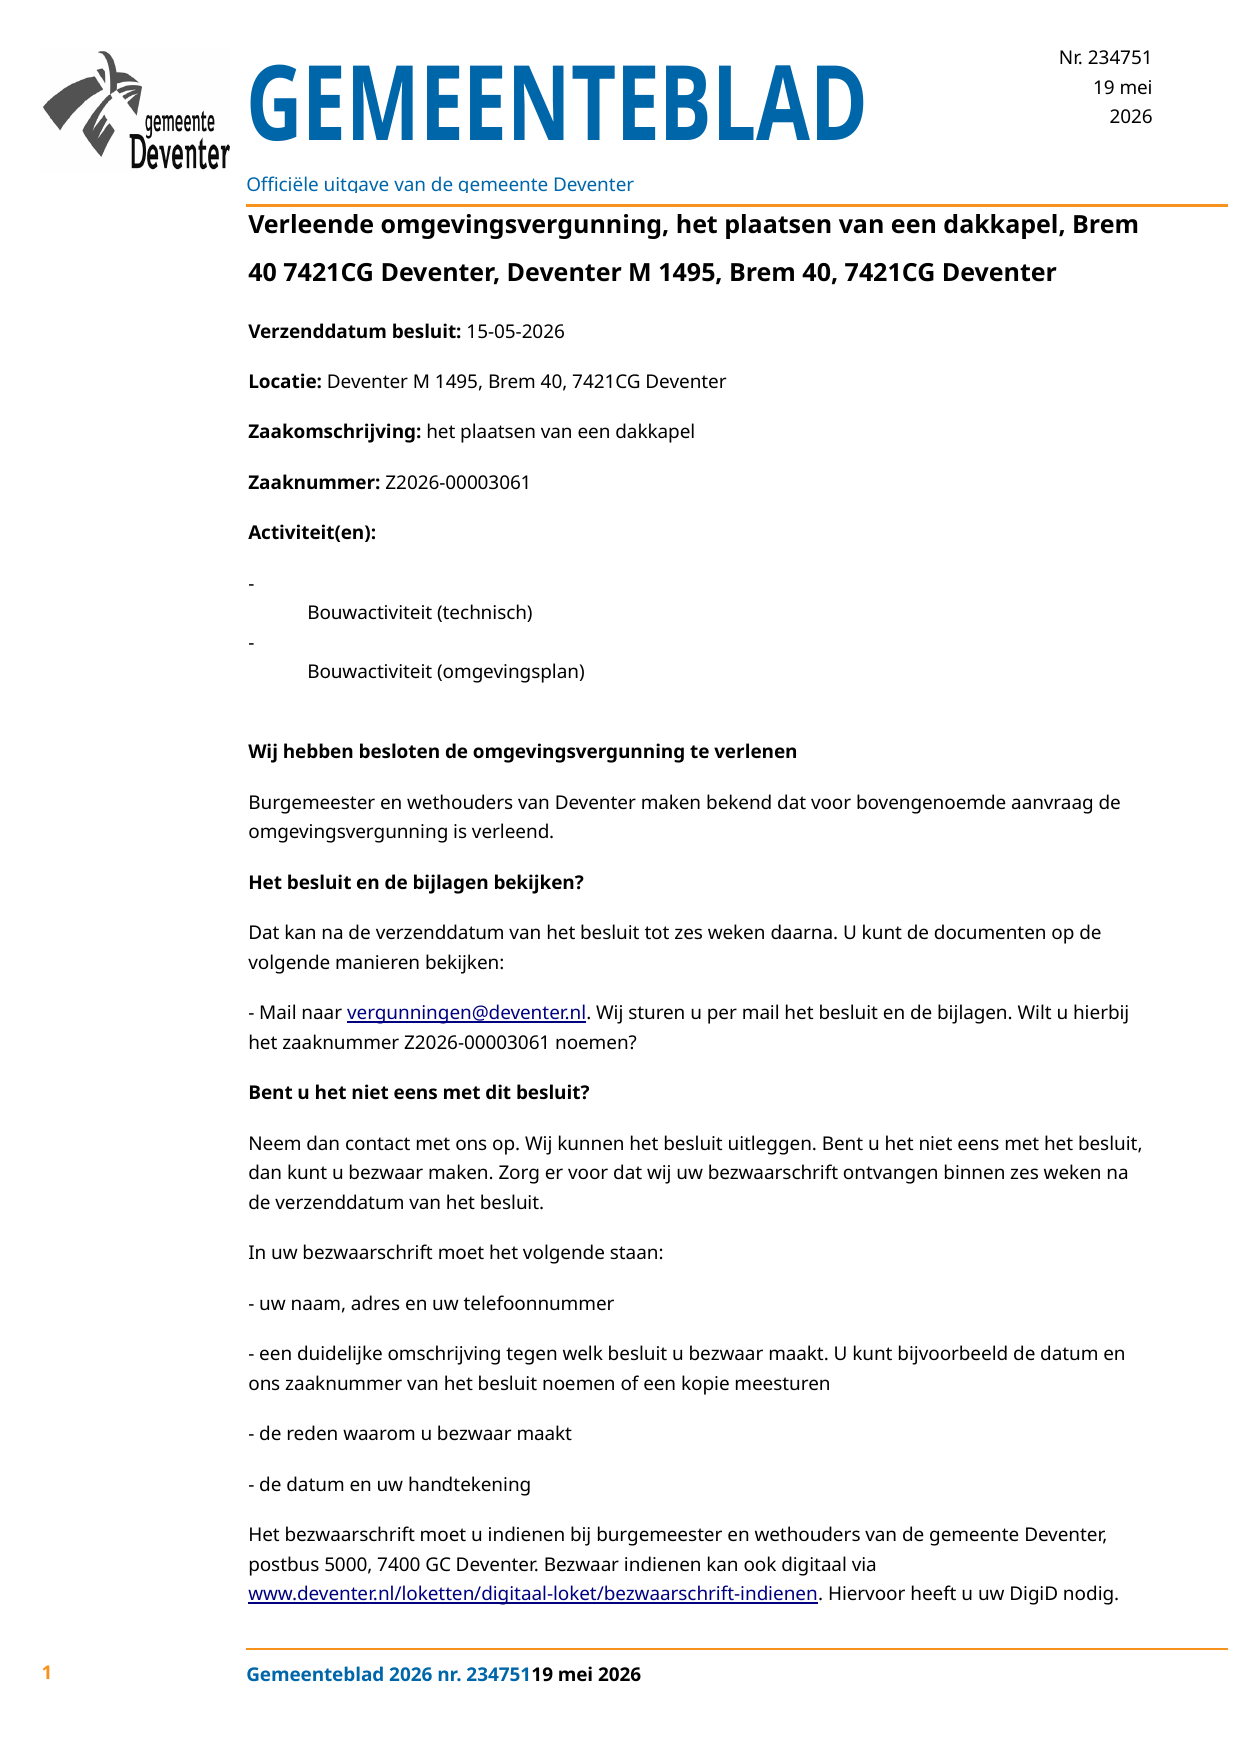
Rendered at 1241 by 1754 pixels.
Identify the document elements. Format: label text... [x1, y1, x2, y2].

list Bouwactiviteit (omgevingsplan) [248, 659, 1152, 684]
picture [41, 47, 231, 172]
text Wij hebben besloten de omgevingsvergunning te verlenen [248, 739, 1152, 764]
text Dat kan na de verzenddatum van het besluit tot zes weken daarna. U kunt de documenten op de volgende manieren bekijken: [248, 919, 1152, 975]
text Verzenddatum besluit: 15-05-2026 [248, 318, 1152, 344]
text Neem dan contact met ons op. Wij kunnen het besluit uitleggen. Bent u het niet eens met het besluit, dan kunt u bezwaar maken. Zorg er voor dat wij uw bezwaarschrift ontvangen binnen zes weken na de verzenddatum van het besluit. [248, 1130, 1152, 1215]
list Bouwactiviteit (technisch) [248, 599, 1152, 625]
text - een duidelijke omschrijving tegen welk besluit u bezwaar maakt. U kunt bijvoorbeeld de datum en ons zaaknummer van het besluit noemen of een kopie meesturen [248, 1340, 1152, 1396]
text Zaakomschrijving: het plaatsen van een dakkapel [248, 419, 1152, 444]
text Zaaknummer: Z2026-00003061 [248, 469, 1152, 495]
text Het besluit en de bijlagen bekijken? [248, 869, 1152, 895]
text - Mail naar vergunningen@deventer.nl. Wij sturen u per mail het besluit en de bijlagen. Wilt u hierbij het zaaknummer Z2026-00003061 noemen? [248, 999, 1152, 1055]
text In uw bezwaarschrift moet het volgende staan: [248, 1239, 1152, 1265]
text - de datum en uw handtekening [248, 1471, 1152, 1497]
text Verleende omgevingsvergunning, het plaatsen van een dakkapel, Brem 40 7421CG Deventer, Deventer M 1495, Brem 40, 7421CG Deventer [248, 207, 1152, 288]
text - de reden waarom u bezwaar maakt [248, 1420, 1152, 1446]
text Het bezwaarschrift moet u indienen bij burgemeester en wethouders van de gemeente Deventer, postbus 5000, 7400 GC Deventer. Bezwaar indienen kan ook digitaal via www.deventer.nl/loketten/digitaal-loket/bezwaarschrift-indienen. Hiervoor heeft u uw DigiD nodig. [248, 1521, 1152, 1606]
text Bent u het niet eens met dit besluit? [248, 1079, 1152, 1105]
text - uw naam, adres en uw telefoonnummer [248, 1290, 1152, 1316]
text Burgemeester en wethouders van Deventer maken bekend dat voor bovengenoemde aanvraag de omgevingsvergunning is verleend. [248, 789, 1152, 844]
text Activiteit(en): [248, 519, 1152, 545]
text Locatie: Deventer M 1495, Brem 40, 7421CG Deventer [248, 368, 1152, 394]
